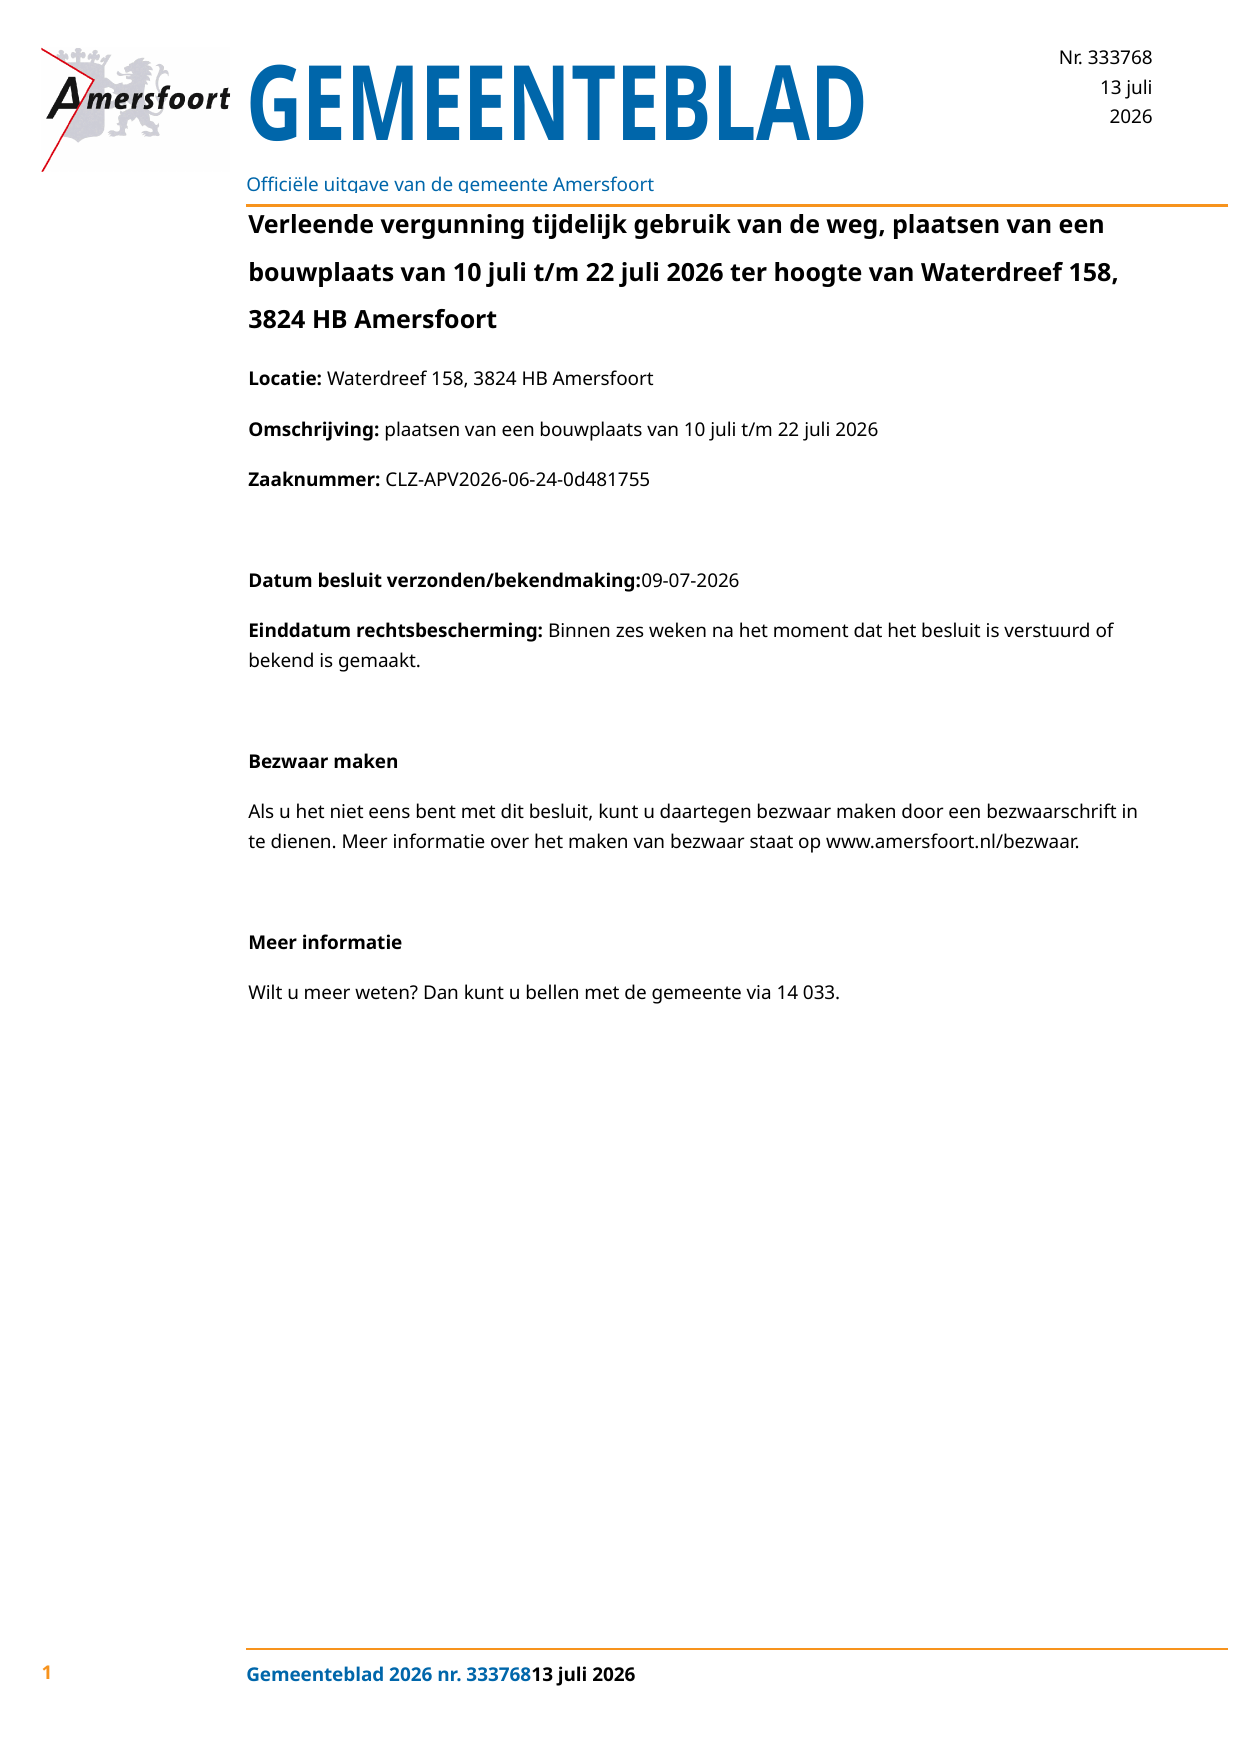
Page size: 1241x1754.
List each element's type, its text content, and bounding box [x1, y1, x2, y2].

text Locatie: Waterdreef 158, 3824 HB Amersfoort [248, 366, 1152, 391]
text Datum besluit verzonden/bekendmaking:09-07-2026 [248, 567, 1152, 593]
text Omschrijving: plaatsen van een bouwplaats van 10 juli t/m 22 juli 2026 [248, 416, 1152, 442]
text Wilt u meer weten? Dan kunt u bellen met de gemeente via 14 033. [248, 979, 1152, 1005]
text Zaaknummer: CLZ-APV2026-06-24-0d481755 [248, 466, 1152, 492]
picture [41, 47, 231, 172]
text Verleende vergunning tijdelijk gebruik van de weg, plaatsen van een bouwplaats van 10 juli t/m 22 juli 2026 ter hoogte van Waterdreef 158, 3824 HB Amersfoort [248, 207, 1152, 336]
text Einddatum rechtsbescherming: Binnen zes weken na het moment dat het besluit is verstuurd of bekend is gemaakt. [248, 618, 1152, 673]
text Als u het niet eens bent met dit besluit, kunt u daartegen bezwaar maken door een bezwaarschrift in te dienen. Meer informatie over het maken van bezwaar staat op www.amersfoort.nl/bezwaar. [248, 798, 1152, 854]
text Bezwaar maken [248, 748, 1152, 774]
text Meer informatie [248, 929, 1152, 954]
